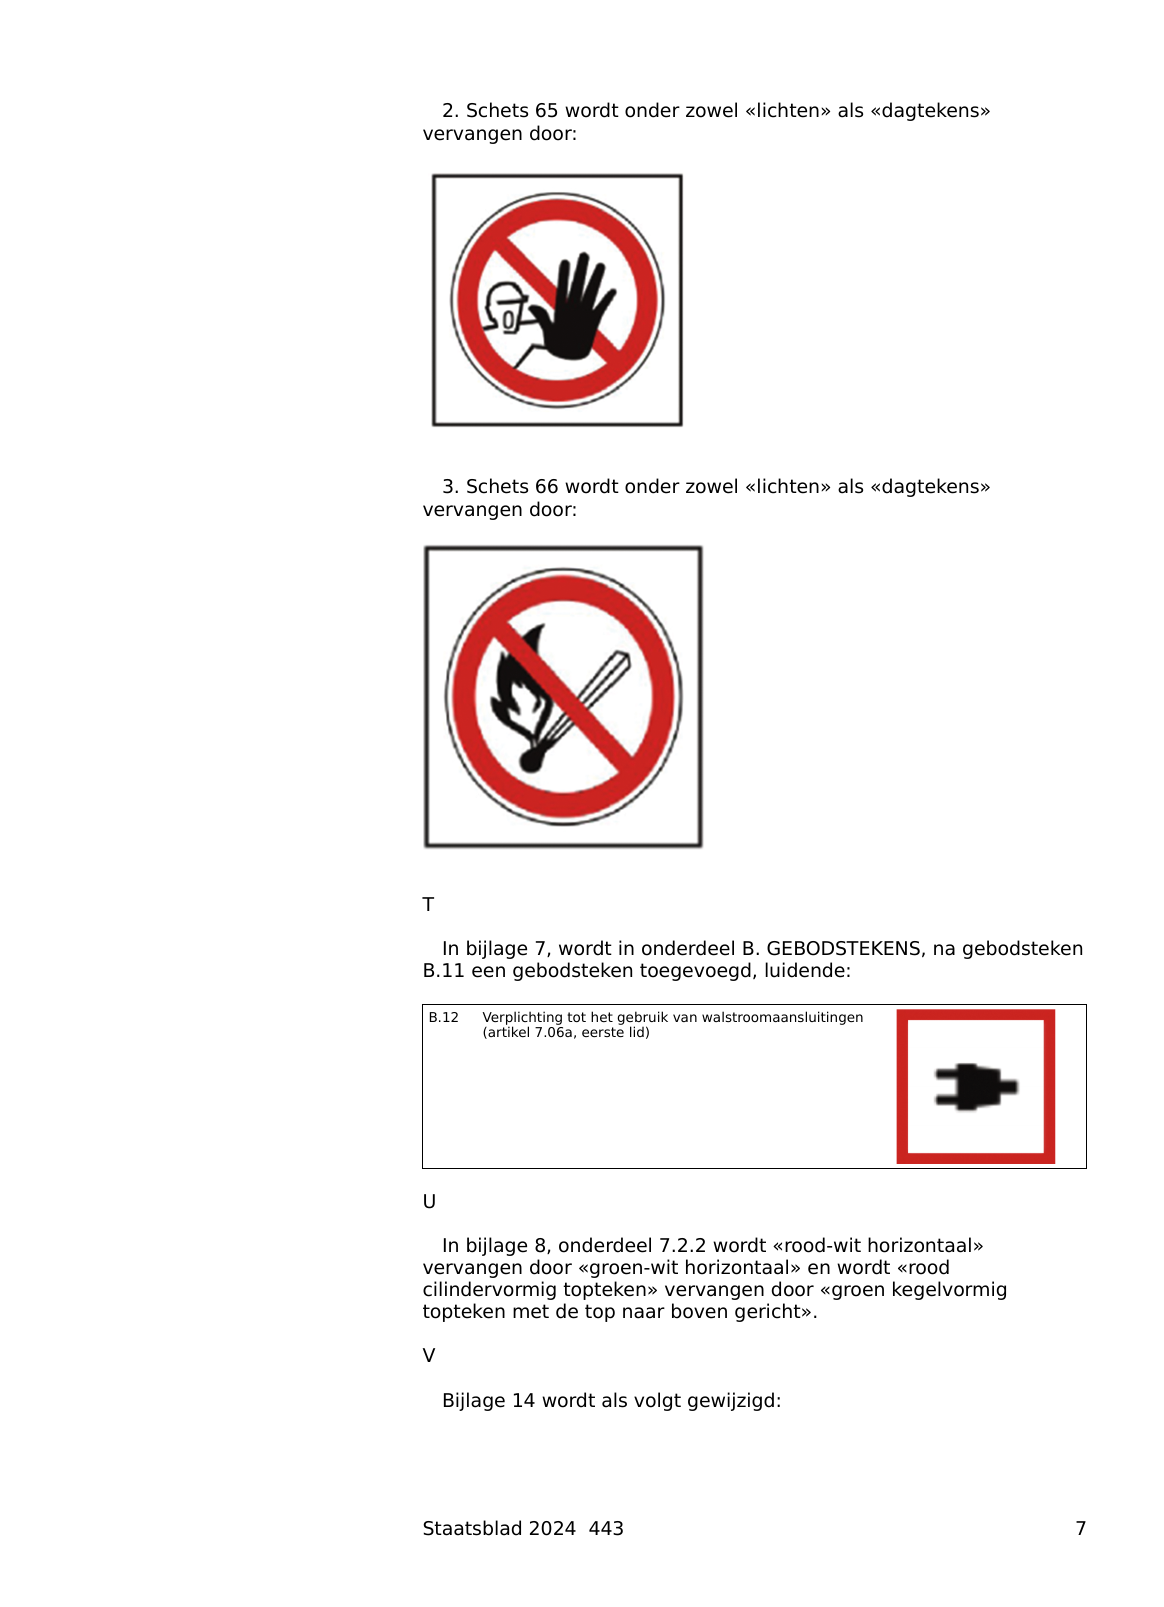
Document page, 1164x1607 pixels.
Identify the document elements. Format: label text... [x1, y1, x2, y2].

table_header [890, 1005, 1086, 1168]
text 3. Schets 66 wordt onder zowel «lichten» als «dagtekens» vervangen door: [422, 476, 1087, 520]
picture [422, 542, 706, 850]
text T [422, 894, 1087, 916]
text Bijlage 14 wordt als volgt gewijzigd: [422, 1389, 1087, 1411]
table_header Verplichting tot het gebruik van walstroomaansluitingen (artikel 7.06a, eerste lid) [476, 1005, 890, 1168]
text 2. Schets 65 wordt onder zowel «lichten» als «dagtekens» vervangen door: [422, 100, 1087, 144]
text U [422, 1191, 1087, 1213]
text In bijlage 7, wordt in onderdeel B. GEBODSTEKENS, na gebodsteken B.11 een gebodsteken toegevoegd, luidende: [422, 938, 1087, 982]
text In bijlage 8, onderdeel 7.2.2 wordt «rood-wit horizontaal» vervangen door «groen-wit horizontaal» en wordt «rood cilindervormig topteken» vervangen door «groen kegelvormig topteken met de top naar boven gericht». [422, 1235, 1087, 1323]
picture [896, 1009, 1056, 1164]
picture [422, 166, 688, 433]
text V [422, 1345, 1087, 1367]
table_header B.12 [423, 1005, 476, 1168]
